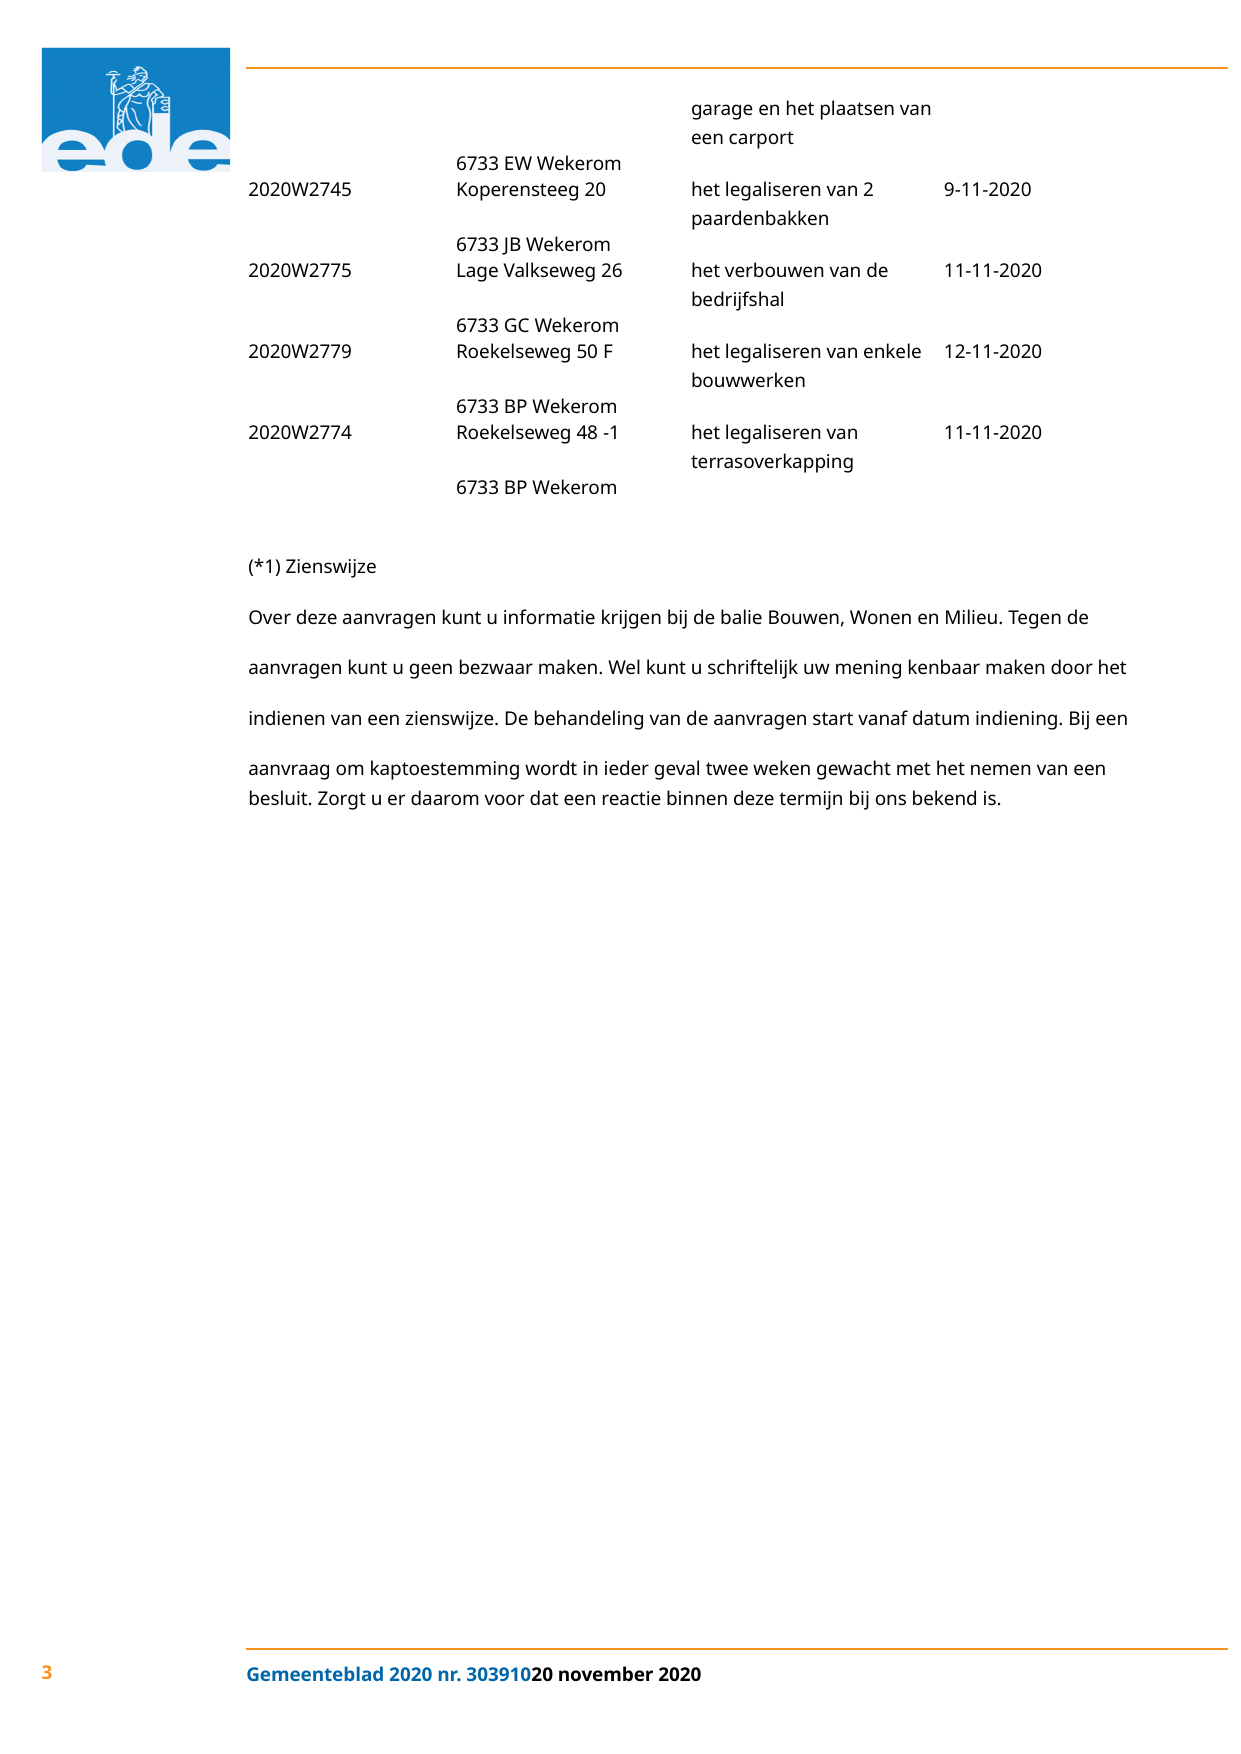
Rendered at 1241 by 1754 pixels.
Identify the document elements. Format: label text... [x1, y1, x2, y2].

table_cell [944, 95, 1152, 150]
table_cell [944, 393, 1152, 419]
table_cell [944, 474, 1152, 500]
table_cell [248, 474, 456, 500]
table_cell 9-11-2020 [944, 176, 1152, 231]
picture [41, 47, 231, 172]
table_cell 2020W2775 [248, 257, 456, 312]
table_cell [691, 150, 944, 176]
table_cell 2020W2774 [248, 419, 456, 474]
table_cell 2020W2779 [248, 338, 456, 393]
table_cell Roekelseweg 48 -1 [456, 419, 691, 474]
table_cell het legaliseren van terrasoverkapping [691, 419, 944, 474]
table_cell [944, 231, 1152, 257]
table_cell [691, 474, 944, 500]
table_cell [944, 312, 1152, 338]
table_cell 6733 GC Wekerom [456, 312, 691, 338]
table_cell het legaliseren van 2 paardenbakken [691, 176, 944, 231]
table_cell het legaliseren van enkele bouwwerken [691, 338, 944, 393]
table_cell [691, 312, 944, 338]
text aanvraag om kaptoestemming wordt in ieder geval twee weken gewacht met het nemen van een besluit. Zorgt u er daarom voor dat een reactie binnen deze termijn bij ons bekend is. [248, 755, 1152, 811]
table_cell 6733 JB Wekerom [456, 231, 691, 257]
table_cell 11-11-2020 [944, 419, 1152, 474]
table_cell Lage Valkseweg 26 [456, 257, 691, 312]
text aanvragen kunt u geen bezwaar maken. Wel kunt u schriftelijk uw mening kenbaar maken door het [248, 654, 1152, 680]
table_cell [248, 95, 456, 150]
table_cell [456, 95, 691, 150]
table_cell 6733 EW Wekerom [456, 150, 691, 176]
table_cell [691, 231, 944, 257]
text indienen van een zienswijze. De behandeling van de aanvragen start vanaf datum indiening. Bij een [248, 705, 1152, 731]
table_cell Koperensteeg 20 [456, 176, 691, 231]
table_cell Roekelseweg 50 F [456, 338, 691, 393]
text Over deze aanvragen kunt u informatie krijgen bij de balie Bouwen, Wonen en Milieu. Tegen de [248, 604, 1152, 630]
table_cell 6733 BP Wekerom [456, 393, 691, 419]
table_cell [248, 312, 456, 338]
table_cell 2020W2745 [248, 176, 456, 231]
table_cell het verbouwen van de bedrijfshal [691, 257, 944, 312]
table_cell [248, 150, 456, 176]
table_cell [248, 393, 456, 419]
table_cell 11-11-2020 [944, 257, 1152, 312]
table_cell 12-11-2020 [944, 338, 1152, 393]
table_cell 6733 BP Wekerom [456, 474, 691, 500]
text (*1) Zienswijze [248, 554, 1152, 579]
table_cell [691, 393, 944, 419]
table_cell [944, 150, 1152, 176]
table_cell [248, 231, 456, 257]
table_cell garage en het plaatsen van een carport [691, 95, 944, 150]
